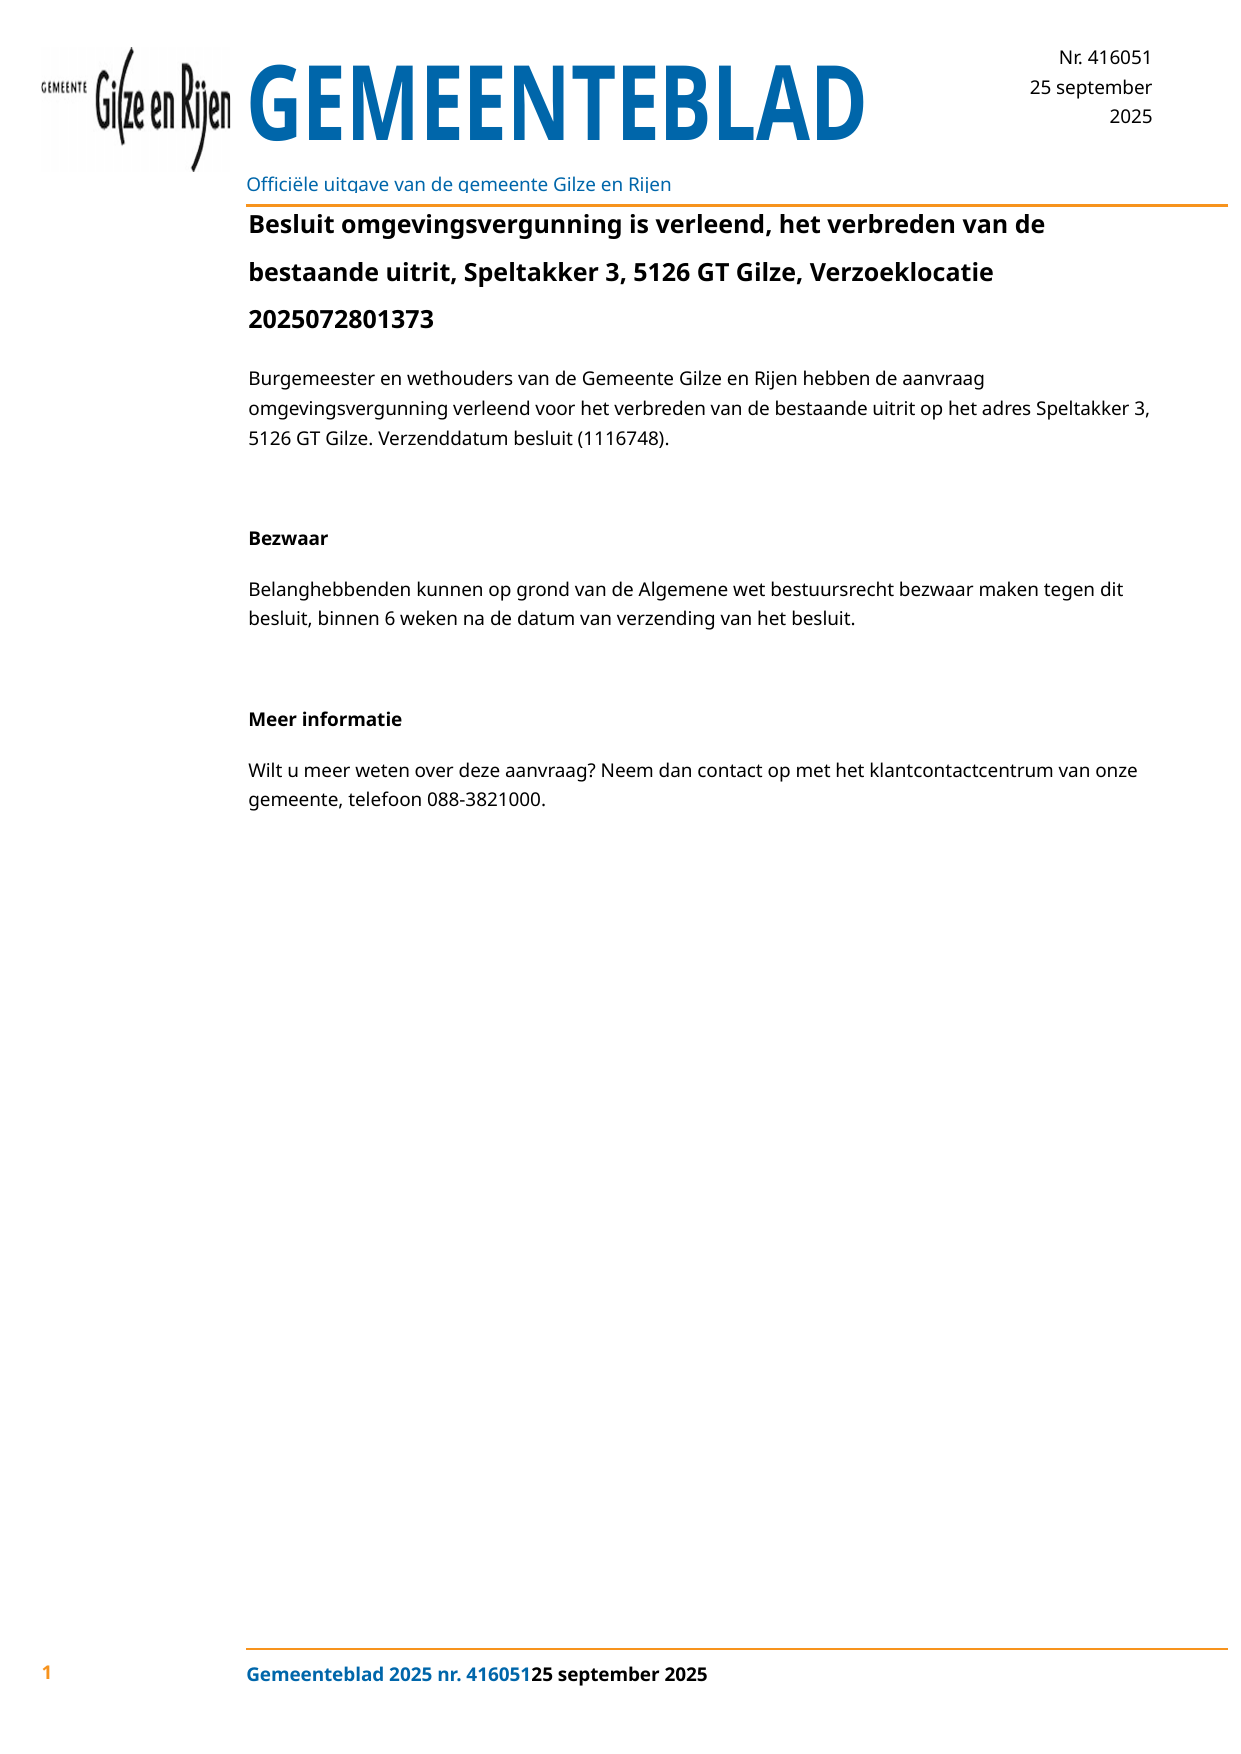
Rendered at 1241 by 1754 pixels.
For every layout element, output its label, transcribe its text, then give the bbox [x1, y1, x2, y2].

picture [41, 47, 231, 172]
text Meer informatie [248, 706, 1152, 732]
text Besluit omgevingsvergunning is verleend, het verbreden van de bestaande uitrit, Speltakker 3, 5126 GT Gilze, Verzoeklocatie 2025072801373 [248, 207, 1152, 336]
text Bezwaar [248, 526, 1152, 551]
text Belanghebbenden kunnen op grond van de Algemene wet bestuursrecht bezwaar maken tegen dit besluit, binnen 6 weken na de datum van verzending van het besluit. [248, 576, 1152, 631]
text Burgemeester en wethouders van de Gemeente Gilze en Rijen hebben de aanvraag omgevingsvergunning verleend voor het verbreden van de bestaande uitrit op het adres Speltakker 3, 5126 GT Gilze. Verzenddatum besluit (1116748). [248, 366, 1152, 450]
text Wilt u meer weten over deze aanvraag? Neem dan contact op met het klantcontactcentrum van onze gemeente, telefoon 088-3821000. [248, 757, 1152, 812]
